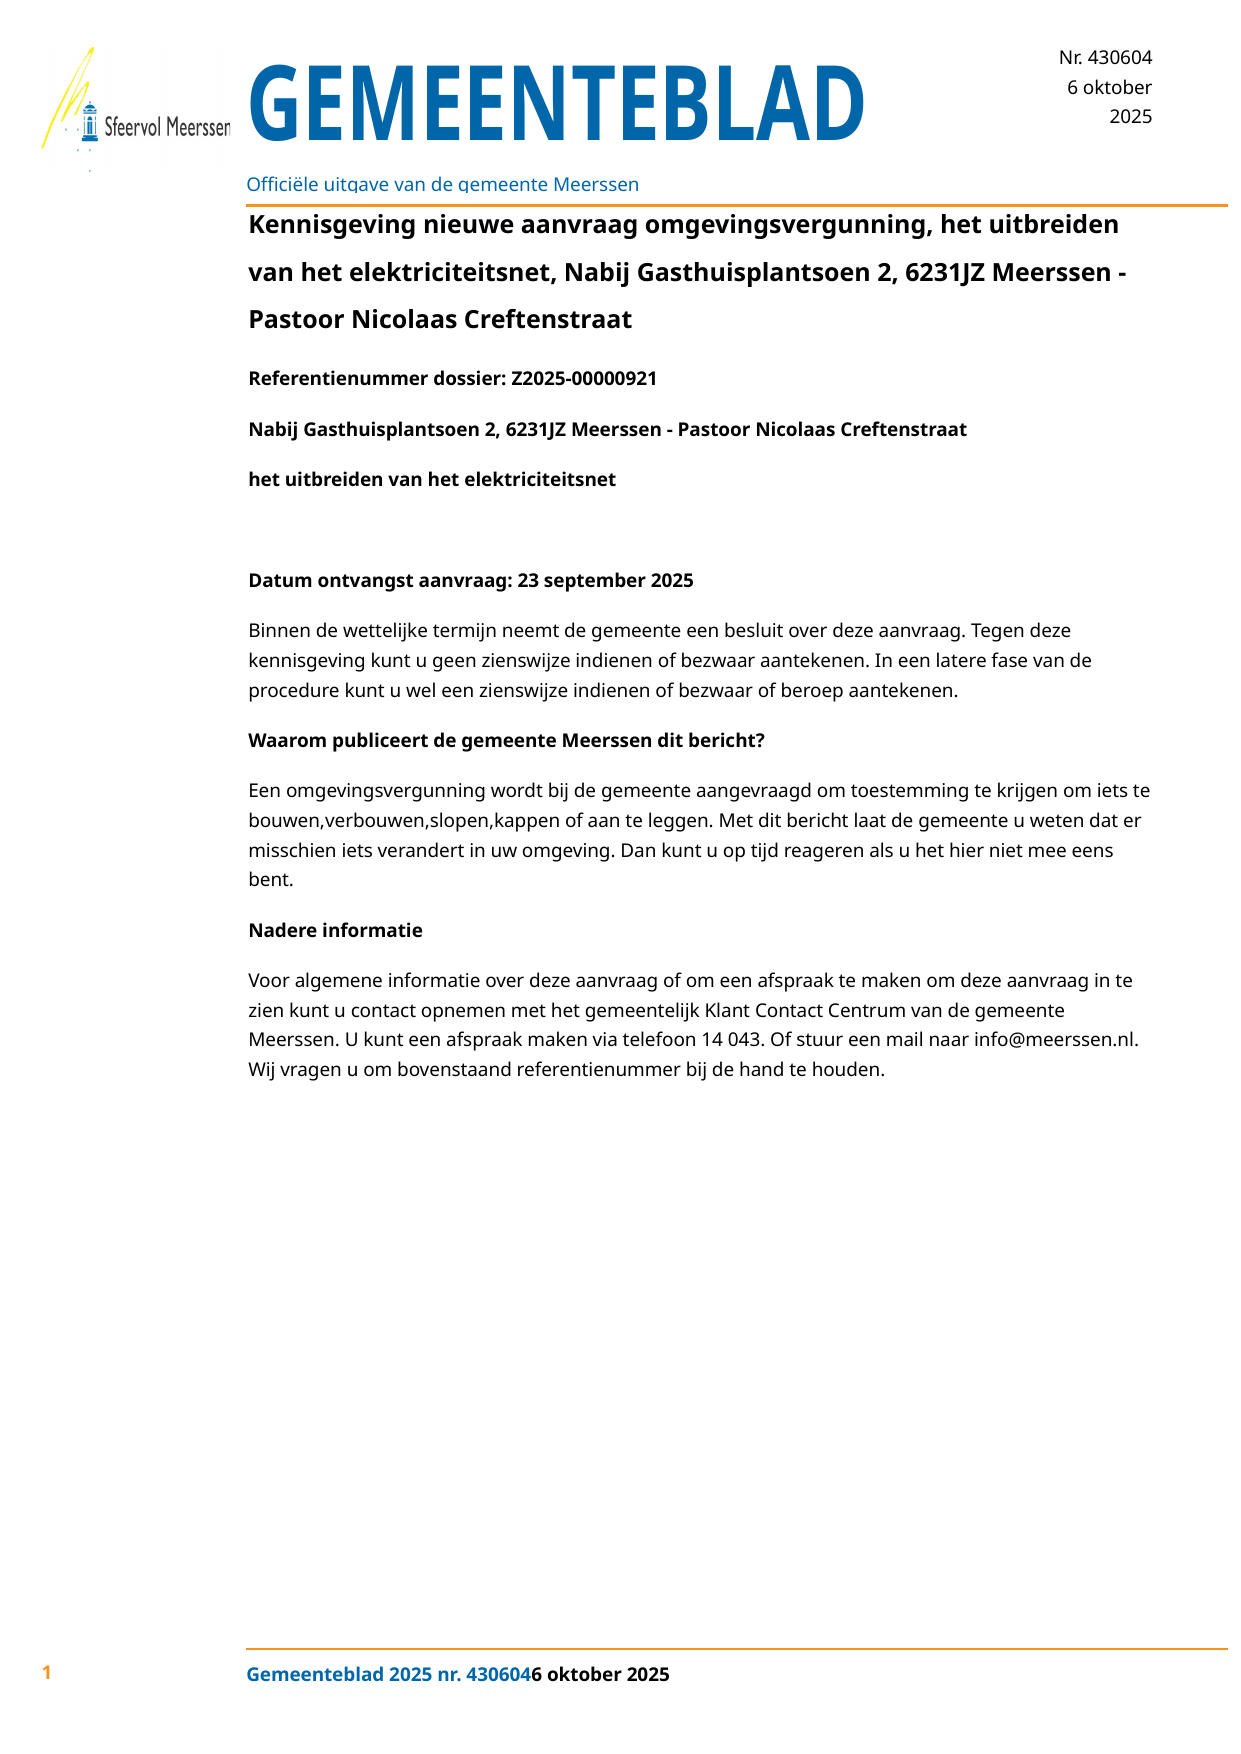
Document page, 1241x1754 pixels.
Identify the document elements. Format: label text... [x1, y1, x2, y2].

text Kennisgeving nieuwe aanvraag omgevingsvergunning, het uitbreiden van het elektriciteitsnet, Nabij Gasthuisplantsoen 2, 6231JZ Meerssen - Pastoor Nicolaas Creftenstraat [248, 207, 1152, 336]
text Een omgevingsvergunning wordt bij de gemeente aangevraagd om toestemming te krijgen om iets te bouwen,verbouwen,slopen,kappen of aan te leggen. Met dit bericht laat de gemeente u weten dat er misschien iets verandert in uw omgeving. Dan kunt u op tijd reageren als u het hier niet mee eens bent. [248, 778, 1152, 892]
text Nadere informatie [248, 917, 1152, 942]
text Referentienummer dossier: Z2025-00000921 [248, 366, 1152, 391]
text Voor algemene informatie over deze aanvraag of om een afspraak te maken om deze aanvraag in te zien kunt u contact opnemen met het gemeentelijk Klant Contact Centrum van de gemeente Meerssen. U kunt een afspraak maken via telefoon 14 043. Of stuur een mail naar info@meerssen.nl. Wij vragen u om bovenstaand referentienummer bij de hand te houden. [248, 967, 1152, 1082]
text het uitbreiden van het elektriciteitsnet [248, 466, 1152, 492]
picture [41, 47, 231, 172]
text Binnen de wettelijke termijn neemt de gemeente een besluit over deze aanvraag. Tegen deze kennisgeving kunt u geen zienswijze indienen of bezwaar aantekenen. In een latere fase van de procedure kunt u wel een zienswijze indienen of bezwaar of beroep aantekenen. [248, 618, 1152, 702]
text Waarom publiceert de gemeente Meerssen dit bericht? [248, 727, 1152, 753]
text Datum ontvangst aanvraag: 23 september 2025 [248, 567, 1152, 593]
text Nabij Gasthuisplantsoen 2, 6231JZ Meerssen - Pastoor Nicolaas Creftenstraat [248, 416, 1152, 442]
